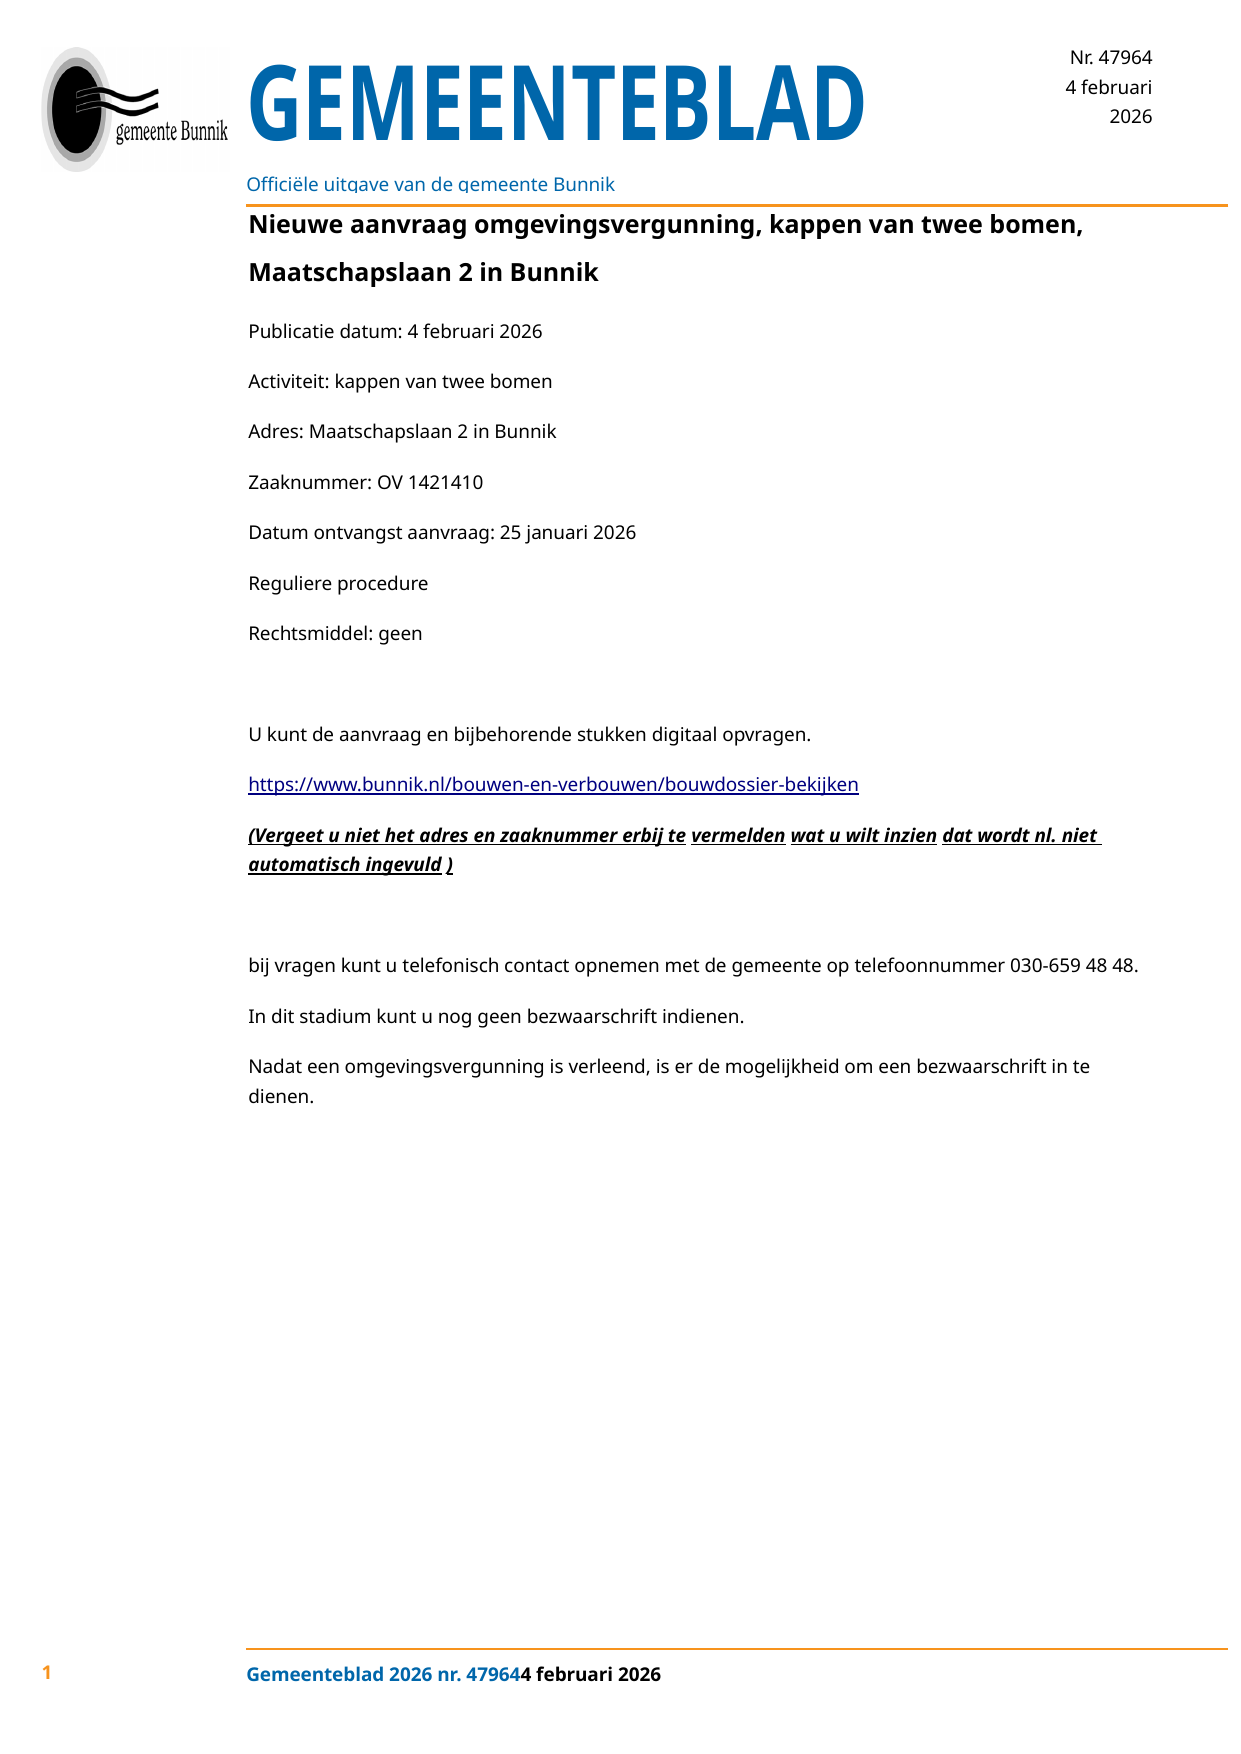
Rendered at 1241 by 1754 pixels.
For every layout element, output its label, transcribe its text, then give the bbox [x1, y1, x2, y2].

text Adres: Maatschapslaan 2 in Bunnik [248, 419, 1152, 444]
text bij vragen kunt u telefonisch contact opnemen met de gemeente op telefoonnummer 030-659 48 48. [248, 952, 1152, 978]
picture [41, 47, 231, 172]
text Reguliere procedure [248, 570, 1152, 596]
text Rechtsmiddel: geen [248, 620, 1152, 646]
text Datum ontvangst aanvraag: 25 januari 2026 [248, 519, 1152, 545]
text U kunt de aanvraag en bijbehorende stukken digitaal opvragen. [248, 721, 1152, 747]
text (Vergeet u niet het adres en zaaknummer erbij te vermelden wat u wilt inzien dat wordt nl. niet automatisch ingevuld ) [248, 822, 1152, 877]
text In dit stadium kunt u nog geen bezwaarschrift indienen. [248, 1003, 1152, 1029]
text Publicatie datum: 4 februari 2026 [248, 318, 1152, 344]
text Nadat een omgevingsvergunning is verleend, is er de mogelijkheid om een bezwaarschrift in te dienen. [248, 1053, 1152, 1109]
text Nieuwe aanvraag omgevingsvergunning, kappen van twee bomen, Maatschapslaan 2 in Bunnik [248, 207, 1152, 288]
text Zaaknummer: OV 1421410 [248, 469, 1152, 495]
text Activiteit: kappen van twee bomen [248, 368, 1152, 394]
text https://www.bunnik.nl/bouwen-en-verbouwen/bouwdossier-bekijken [248, 772, 1152, 797]
